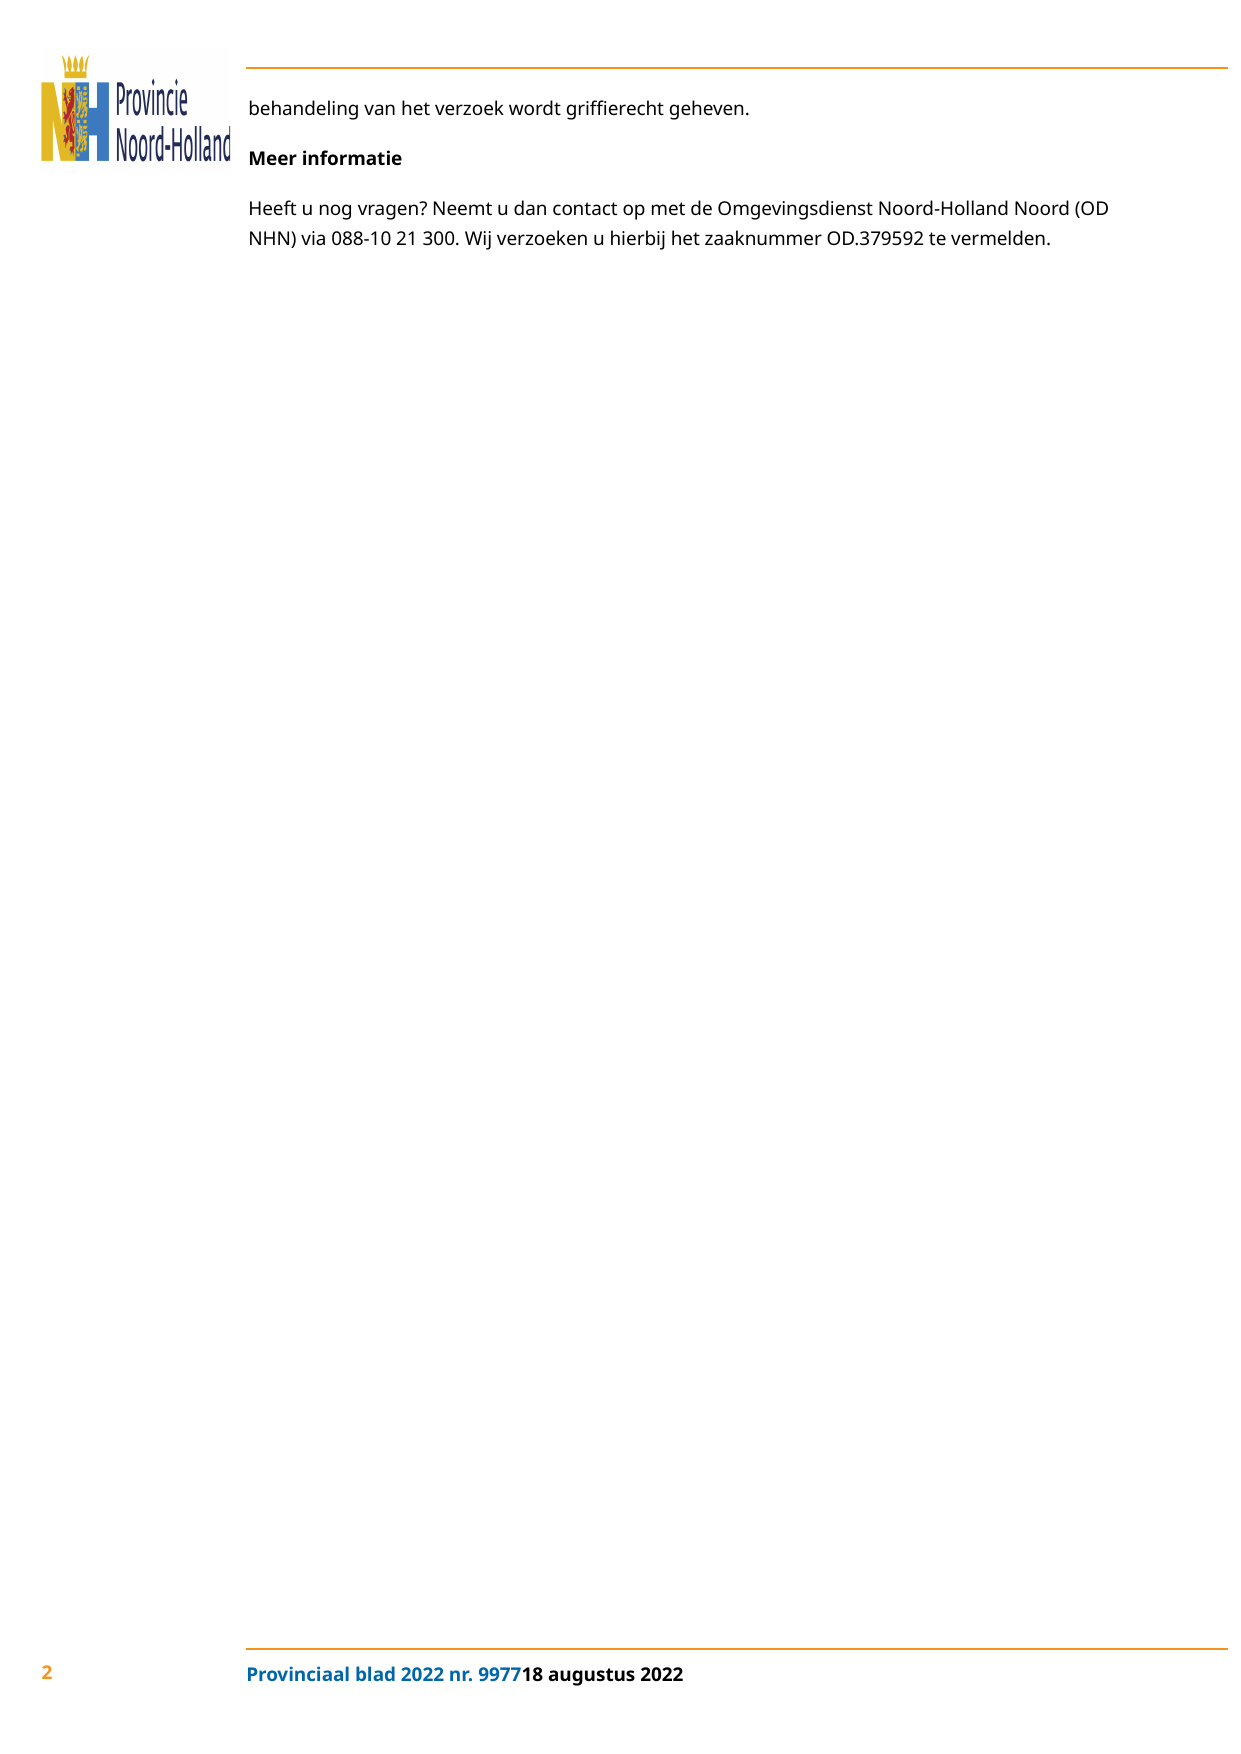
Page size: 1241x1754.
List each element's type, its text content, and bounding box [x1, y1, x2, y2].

text Heeft u nog vragen? Neemt u dan contact op met de Omgevingsdienst Noord-Holland Noord (OD NHN) via 088-10 21 300. Wij verzoeken u hierbij het zaaknummer OD.379592 te vermelden. [248, 196, 1152, 251]
picture [41, 47, 231, 172]
text Meer informatie [248, 145, 1152, 171]
text behandeling van het verzoek wordt griffierecht geheven. [248, 95, 1152, 121]
